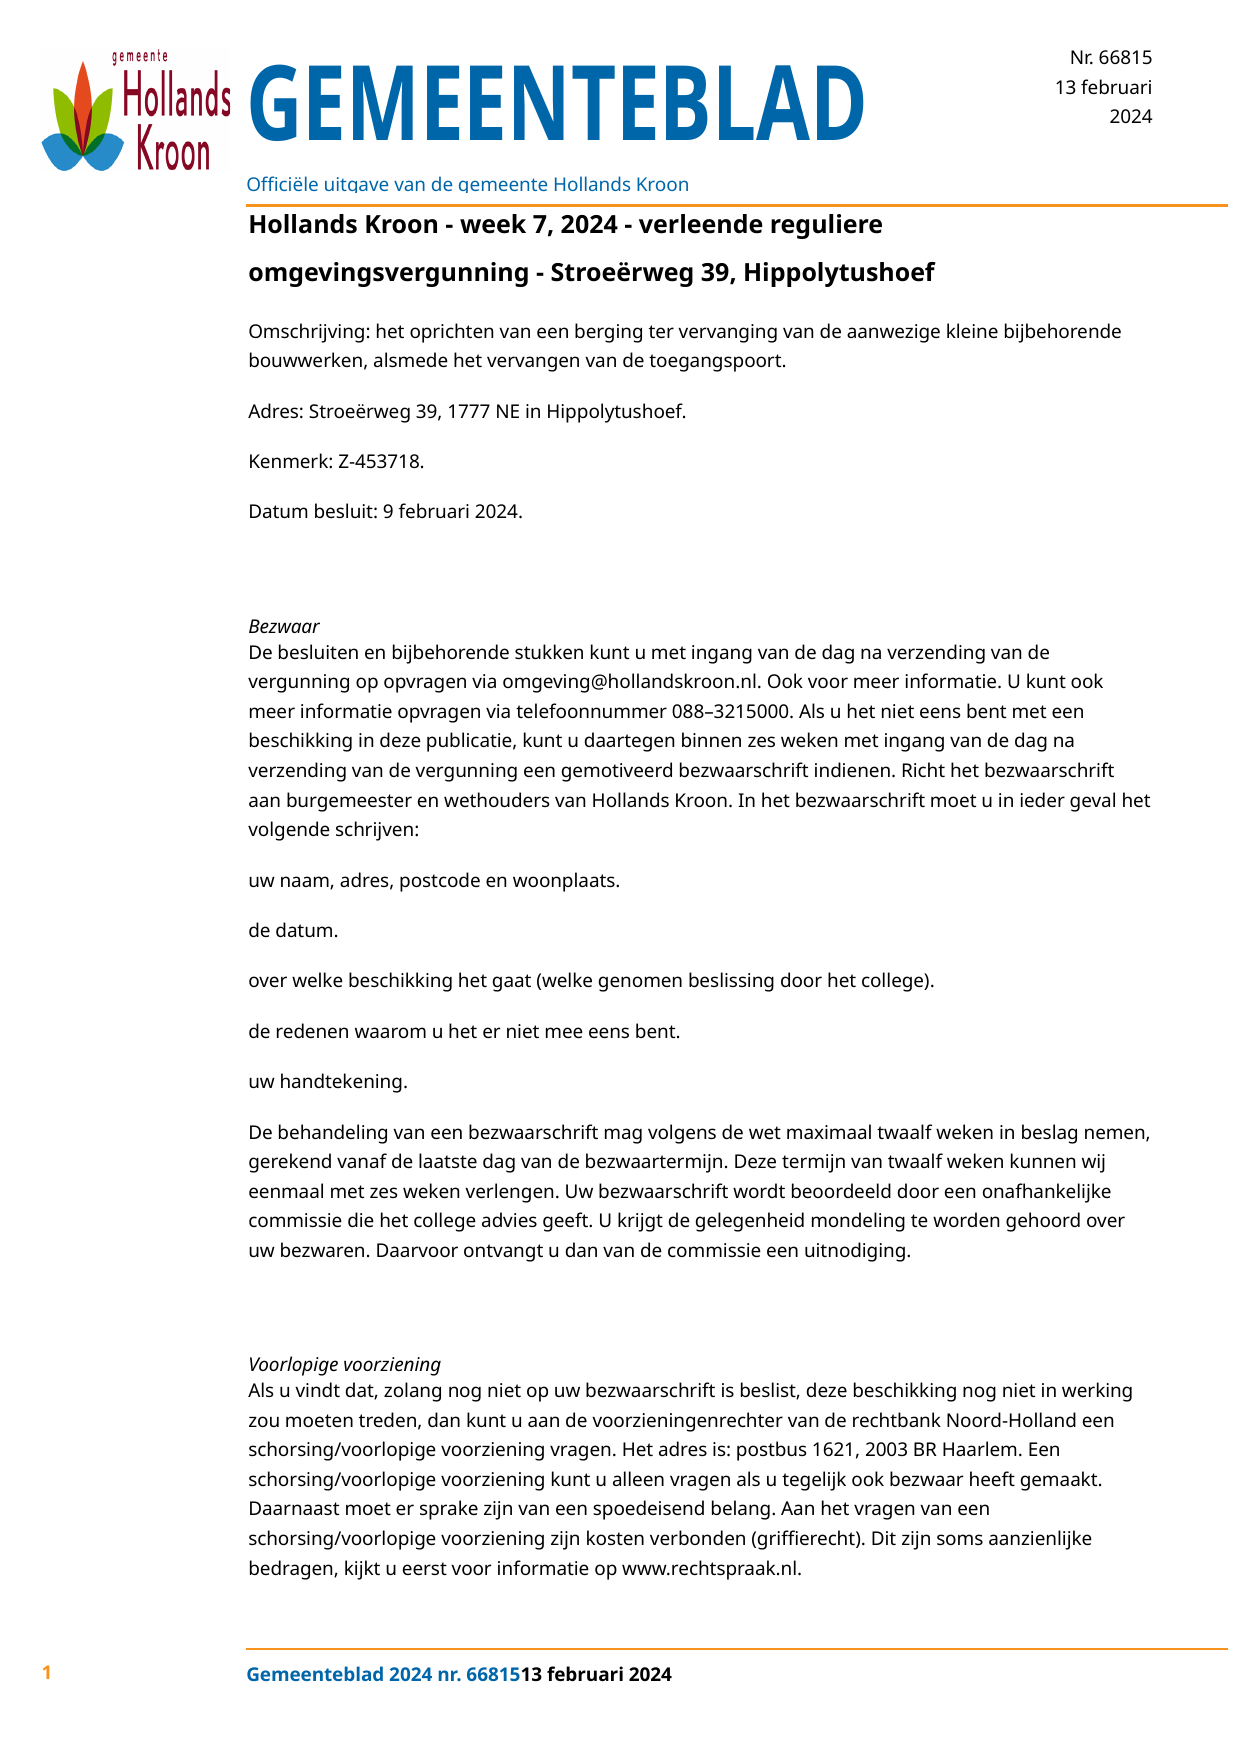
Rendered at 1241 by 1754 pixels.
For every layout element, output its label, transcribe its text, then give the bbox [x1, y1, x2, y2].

text Hollands Kroon - week 7, 2024 - verleende reguliere omgevingsvergunning - Stroeërweg 39, Hippolytushoef [248, 207, 1152, 288]
text De behandeling van een bezwaarschrift mag volgens de wet maximaal twaalf weken in beslag nemen, gerekend vanaf de laatste dag van de bezwaartermijn. Deze termijn van twaalf weken kunnen wij eenmaal met zes weken verlengen. Uw bezwaarschrift wordt beoordeeld door een onafhankelijke commissie die het college advies geeft. U krijgt de gelegenheid mondeling te worden gehoord over uw bezwaren. Daarvoor ontvangt u dan van de commissie een uitnodiging. [248, 1119, 1152, 1263]
text Voorlopige voorziening [248, 1352, 1152, 1377]
text de redenen waarom u het er niet mee eens bent. [248, 1018, 1152, 1044]
text Adres: Stroeërweg 39, 1777 NE in Hippolytushoef. [248, 398, 1152, 424]
text over welke beschikking het gaat (welke genomen beslissing door het college). [248, 968, 1152, 993]
text uw naam, adres, postcode en woonplaats. [248, 867, 1152, 892]
text Datum besluit: 9 februari 2024. [248, 499, 1152, 524]
picture [41, 47, 231, 172]
text Kenmerk: Z-453718. [248, 448, 1152, 474]
text de datum. [248, 917, 1152, 943]
text Omschrijving: het oprichten van een berging ter vervanging van de aanwezige kleine bijbehorende bouwwerken, alsmede het vervangen van de toegangspoort. [248, 318, 1152, 373]
text Als u vindt dat, zolang nog niet op uw bezwaarschrift is beslist, deze beschikking nog niet in werking zou moeten treden, dan kunt u aan de voorzieningenrechter van de rechtbank Noord-Holland een schorsing/voorlopige voorziening vragen. Het adres is: postbus 1621, 2003 BR Haarlem. Een schorsing/voorlopige voorziening kunt u alleen vragen als u tegelijk ook bezwaar heeft gemaakt. Daarnaast moet er sprake zijn van een spoedeisend belang. Aan het vragen van een schorsing/voorlopige voorziening zijn kosten verbonden (griffierecht). Dit zijn soms aanzienlijke bedragen, kijkt u eerst voor informatie op www.rechtspraak.nl. [248, 1377, 1152, 1581]
text Bezwaar [248, 613, 1152, 639]
text De besluiten en bijbehorende stukken kunt u met ingang van de dag na verzending van de vergunning op opvragen via omgeving@hollandskroon.nl. Ook voor meer informatie. U kunt ook meer informatie opvragen via telefoonnummer 088–3215000. Als u het niet eens bent met een beschikking in deze publicatie, kunt u daartegen binnen zes weken met ingang van de dag na verzending van de vergunning een gemotiveerd bezwaarschrift indienen. Richt het bezwaarschrift aan burgemeester en wethouders van Hollands Kroon. In het bezwaarschrift moet u in ieder geval het volgende schrijven: [248, 639, 1152, 842]
text uw handtekening. [248, 1068, 1152, 1094]
